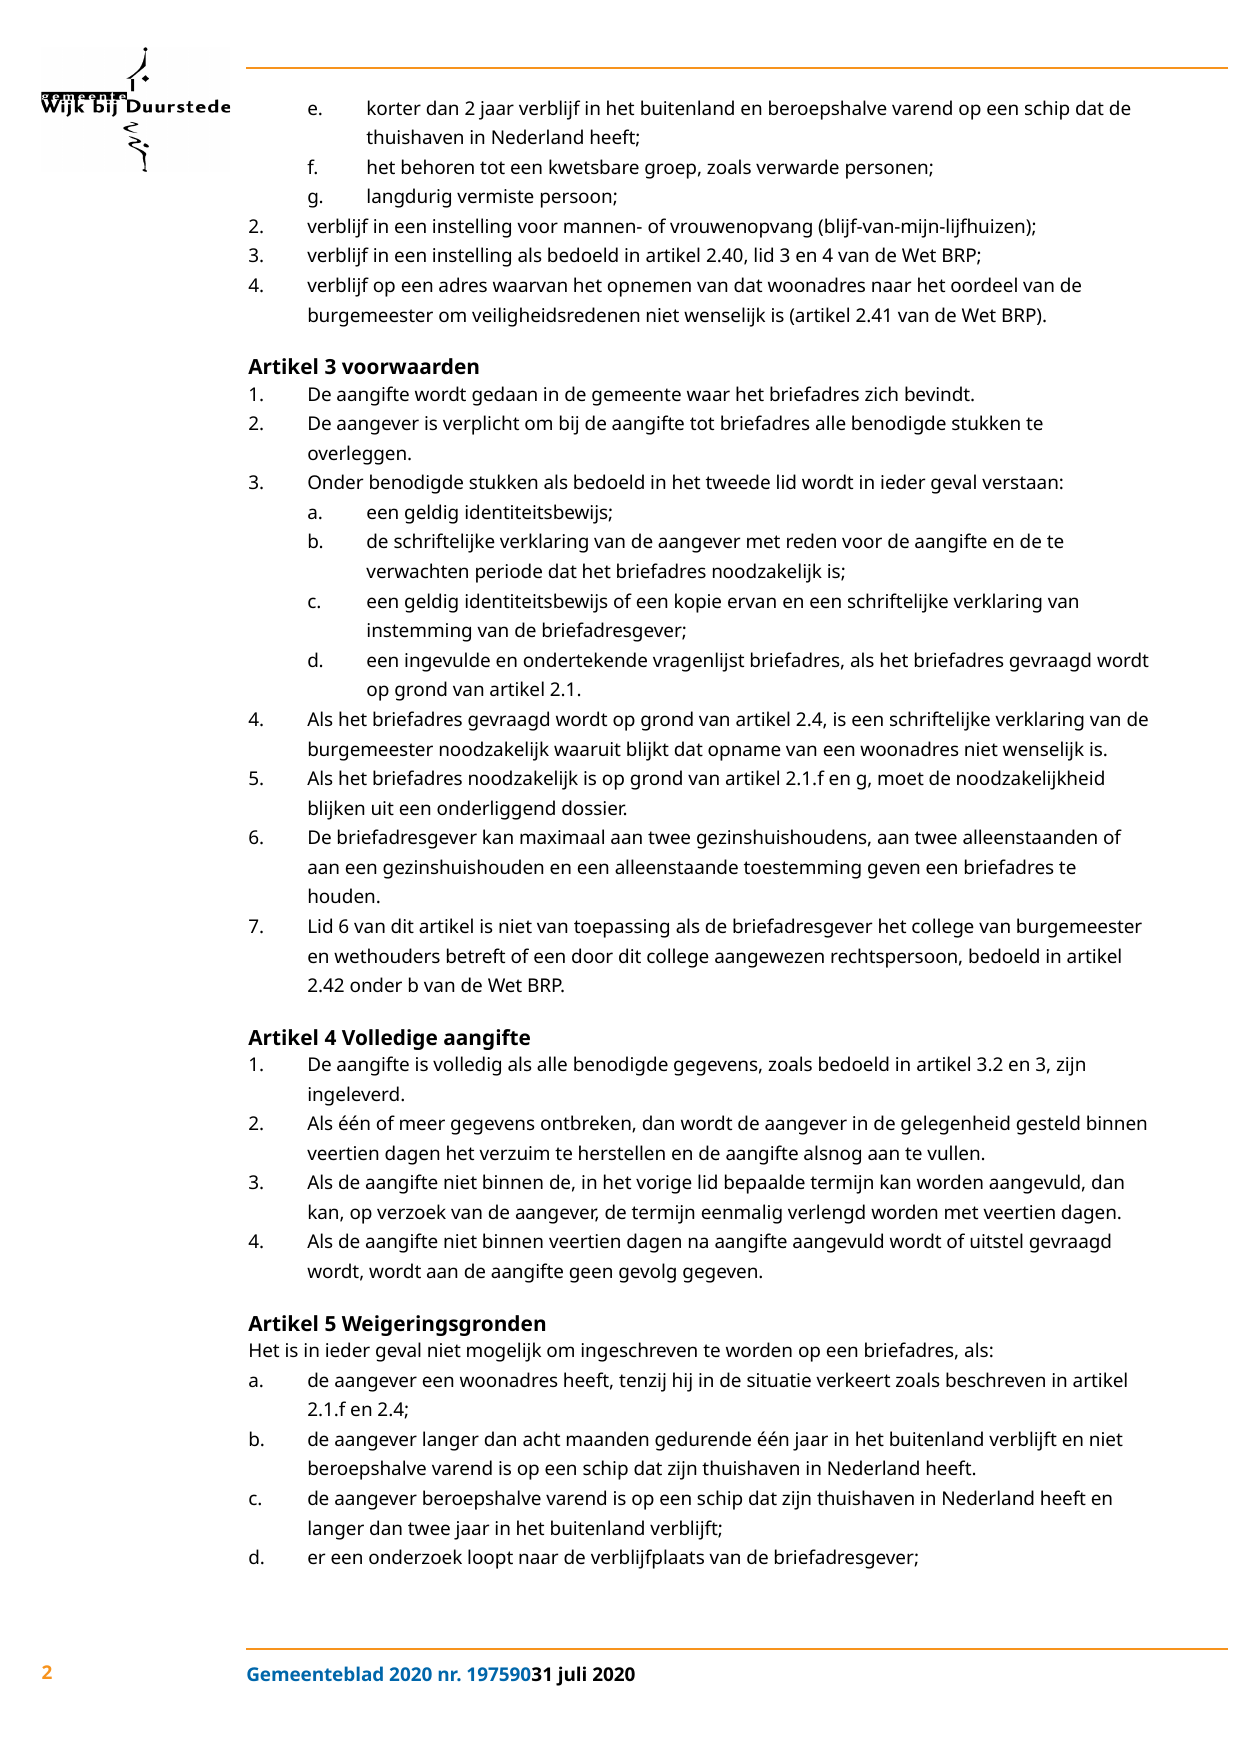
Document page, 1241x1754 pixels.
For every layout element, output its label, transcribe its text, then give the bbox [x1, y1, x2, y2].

list Als het briefadres noodzakelijk is op grond van artikel 2.1.f en g, moet de noodzakelijkheid blijken uit een onderliggend dossier. [248, 765, 1152, 821]
list de schriftelijke verklaring van de aangever met reden voor de aangifte en de te verwachten periode dat het briefadres noodzakelijk is; [307, 529, 1152, 584]
list verblijf op een adres waarvan het opnemen van dat woonadres naar het oordeel van de burgemeester om veiligheidsredenen niet wenselijk is (artikel 2.41 van de Wet BRP). [248, 272, 1152, 328]
list verblijf in een instelling als bedoeld in artikel 2.40, lid 3 en 4 van de Wet BRP; [248, 243, 1152, 268]
list een geldig identiteitsbewijs; [307, 499, 1152, 525]
list een geldig identiteitsbewijs of een kopie ervan en een schriftelijke verklaring van instemming van de briefadresgever; [307, 588, 1152, 643]
text Het is in ieder geval niet mogelijk om ingeschreven te worden op een briefadres, als: [248, 1337, 1152, 1363]
list Lid 6 van dit artikel is niet van toepassing als de briefadresgever het college van burgemeester en wethouders betreft of een door dit college aangewezen rechtspersoon, bedoeld in artikel 2.42 onder b van de Wet BRP. [248, 913, 1152, 998]
list langdurig vermiste persoon; [307, 183, 1152, 209]
text Artikel 4 Volledige aangifte [248, 1023, 1152, 1051]
list de aangever langer dan acht maanden gedurende één jaar in het buitenland verblijft en niet beroepshalve varend is op een schip dat zijn thuishaven in Nederland heeft. [248, 1426, 1152, 1481]
list de aangever beroepshalve varend is op een schip dat zijn thuishaven in Nederland heeft en langer dan twee jaar in het buitenland verblijft; [248, 1485, 1152, 1540]
list De aangifte wordt gedaan in de gemeente waar het briefadres zich bevindt. [248, 381, 1152, 406]
list korter dan 2 jaar verblijf in het buitenland en beroepshalve varend op een schip dat de thuishaven in Nederland heeft; [307, 95, 1152, 150]
list de aangever een woonadres heeft, tenzij hij in de situatie verkeert zoals beschreven in artikel 2.1.f en 2.4; [248, 1367, 1152, 1422]
list verblijf in een instelling voor mannen- of vrouwenopvang (blijf-van-mijn-lijfhuizen); [248, 213, 1152, 239]
list Als het briefadres gevraagd wordt op grond van artikel 2.4, is een schriftelijke verklaring van de burgemeester noodzakelijk waaruit blijkt dat opname van een woonadres niet wenselijk is. [248, 706, 1152, 761]
list Als de aangifte niet binnen de, in het vorige lid bepaalde termijn kan worden aangevuld, dan kan, op verzoek van de aangever, de termijn eenmalig verlengd worden met veertien dagen. [248, 1169, 1152, 1225]
list Als één of meer gegevens ontbreken, dan wordt de aangever in de gelegenheid gesteld binnen veertien dagen het verzuim te herstellen en de aangifte alsnog aan te vullen. [248, 1110, 1152, 1166]
list De aangifte is volledig als alle benodigde gegevens, zoals bedoeld in artikel 3.2 en 3, zijn ingeleverd. [248, 1051, 1152, 1107]
text Artikel 5 Weigeringsgronden [248, 1309, 1152, 1337]
list Onder benodigde stukken als bedoeld in het tweede lid wordt in ieder geval verstaan: [248, 469, 1152, 495]
list De aangever is verplicht om bij de aangifte tot briefadres alle benodigde stukken te overleggen. [248, 410, 1152, 466]
list het behoren tot een kwetsbare groep, zoals verwarde personen; [307, 154, 1152, 180]
list er een onderzoek loopt naar de verblijfplaats van de briefadresgever; [248, 1544, 1152, 1570]
text Artikel 3 voorwaarden [248, 352, 1152, 381]
list Als de aangifte niet binnen veertien dagen na aangifte aangevuld wordt of uitstel gevraagd wordt, wordt aan de aangifte geen gevolg gegeven. [248, 1229, 1152, 1284]
list De briefadresgever kan maximaal aan twee gezinshuishoudens, aan twee alleenstaanden of aan een gezinshuishouden en een alleenstaande toestemming geven een briefadres te houden. [248, 824, 1152, 909]
list een ingevulde en ondertekende vragenlijst briefadres, als het briefadres gevraagd wordt op grond van artikel 2.1. [307, 647, 1152, 702]
picture [41, 47, 231, 172]
